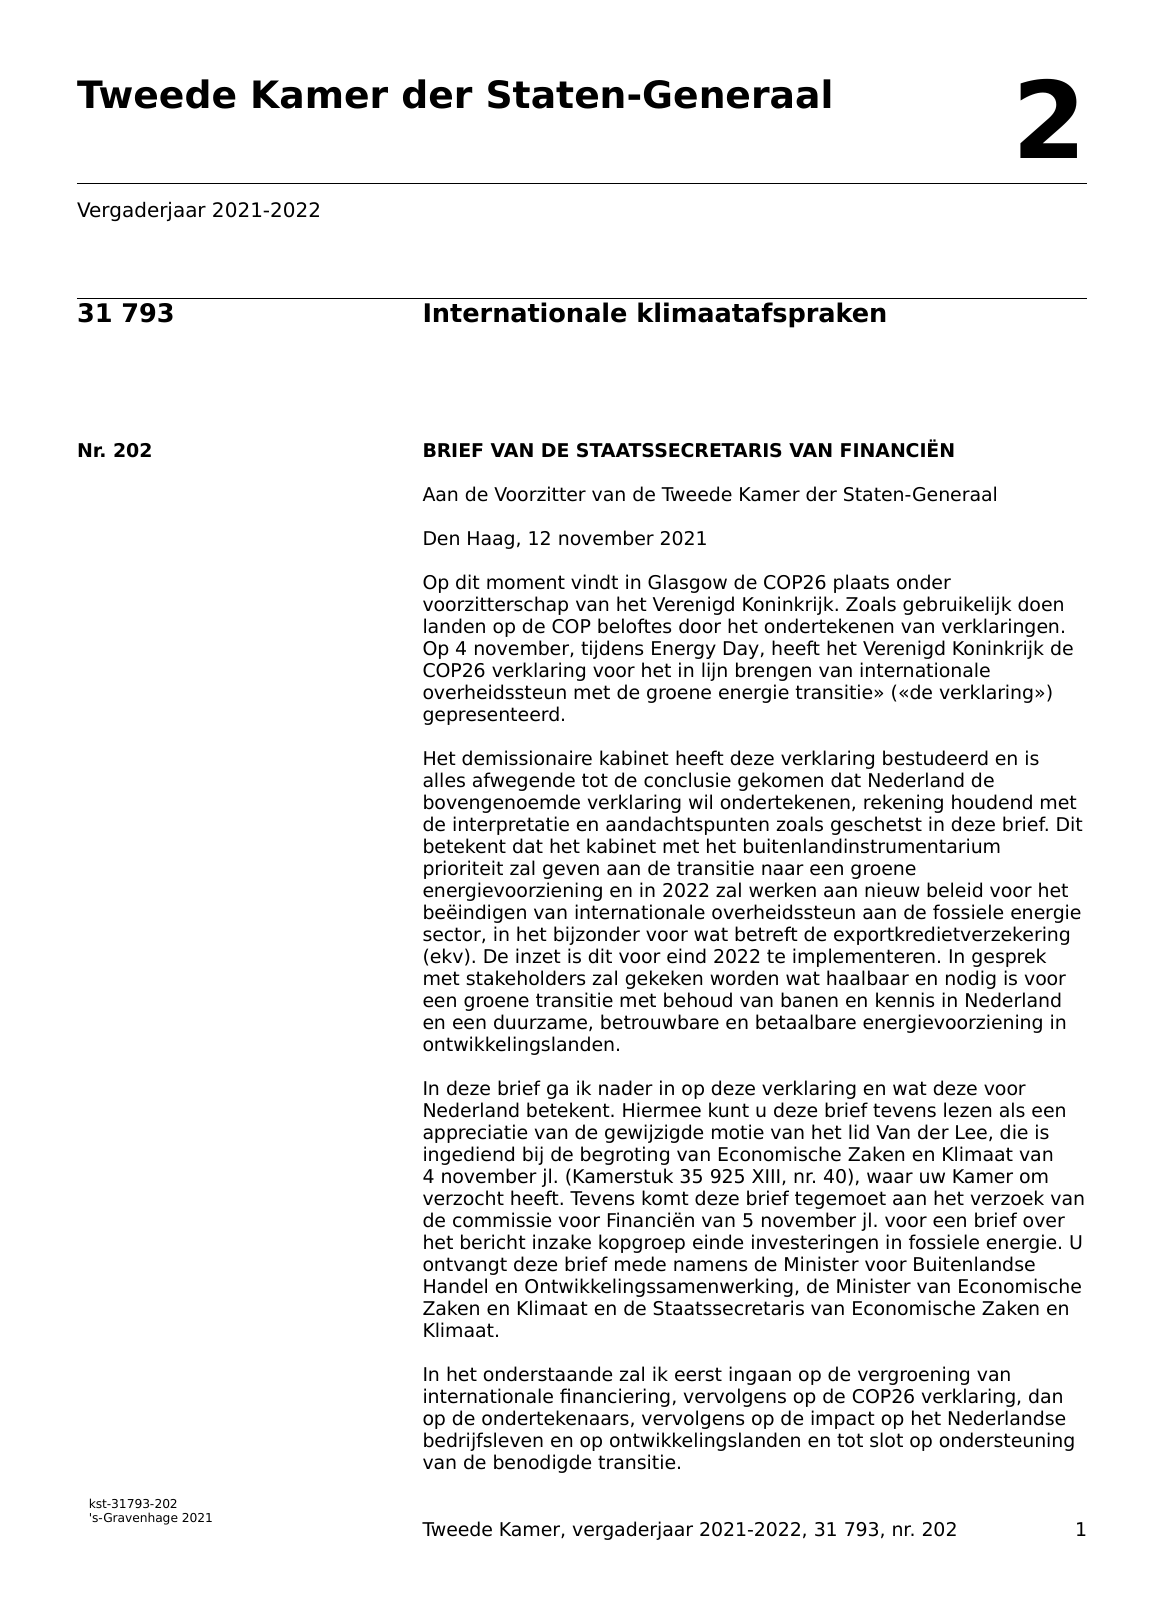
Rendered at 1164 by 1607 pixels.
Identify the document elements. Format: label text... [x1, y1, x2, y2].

text Het demissionaire kabinet heeft deze verklaring bestudeerd en is alles afwegende tot de conclusie gekomen dat Nederland de bovengenoemde verklaring wil ondertekenen, rekening houdend met de interpretatie en aandachtspunten zoals geschetst in deze brief. Dit betekent dat het kabinet met het buitenlandinstrumentarium prioriteit zal geven aan de transitie naar een groene energievoorziening en in 2022 zal werken aan nieuw beleid voor het beëindigen van internationale overheidssteun aan de fossiele energie sector, in het bijzonder voor wat betreft de exportkredietverzekering (ekv). De inzet is dit voor eind 2022 te implementeren. In gesprek met stakeholders zal gekeken worden wat haalbaar en nodig is voor een groene transitie met behoud van banen en kennis in Nederland en een duurzame, betrouwbare en betaalbare energievoorziening in ontwikkelingslanden. [422, 748, 1087, 1056]
text In deze brief ga ik nader in op deze verklaring en wat deze voor Nederland betekent. Hiermee kunt u deze brief tevens lezen als een appreciatie van de gewijzigde motie van het lid Van der Lee, die is ingediend bij de begroting van Economische Zaken en Klimaat van 4 november jl. (Kamerstuk 35 925 XIII, nr. 40), waar uw Kamer om verzocht heeft. Tevens komt deze brief tegemoet aan het verzoek van de commissie voor Financiën van 5 november jl. voor een brief over het bericht inzake kopgroep einde investeringen in fossiele energie. U ontvangt deze brief mede namens de Minister voor Buitenlandse Handel en Ontwikkelingssamenwerking, de Minister van Economische Zaken en Klimaat en de Staatssecretaris van Economische Zaken en Klimaat. [422, 1078, 1087, 1342]
text 's-Gravenhage 2021 [88, 1511, 323, 1525]
text In het onderstaande zal ik eerst ingaan op de vergroening van internationale financiering, vervolgens op de COP26 verklaring, dan op de ondertekenaars, vervolgens op de impact op het Nederlandse bedrijfsleven en op ontwikkelingslanden en tot slot op ondersteuning van de benodigde transitie. [422, 1364, 1087, 1474]
table_header 2 [886, 59, 1087, 183]
table_header Tweede Kamer der Staten-Generaal [77, 59, 886, 183]
text Op dit moment vindt in Glasgow de COP26 plaats onder voorzitterschap van het Verenigd Koninkrijk. Zoals gebruikelijk doen landen op de COP beloftes door het ondertekenen van verklaringen. Op 4 november, tijdens Energy Day, heeft het Verenigd Koninkrijk de COP26 verklaring voor het in lijn brengen van internationale overheidssteun met de groene energie transitie» («de verklaring») gepresenteerd. [422, 572, 1087, 726]
subtitle Nr. 202 BRIEF VAN DE STAATSSECRETARIS VAN FINANCIËN [77, 440, 1087, 462]
text Aan de Voorzitter van de Tweede Kamer der Staten-Generaal [422, 484, 1087, 506]
subtitle 31 793 Internationale klimaatafspraken [77, 299, 1087, 329]
table_cell Vergaderjaar 2021-2022 [77, 184, 1087, 298]
text kst-31793-202 [88, 1497, 323, 1511]
text Den Haag, 12 november 2021 [422, 528, 1087, 550]
